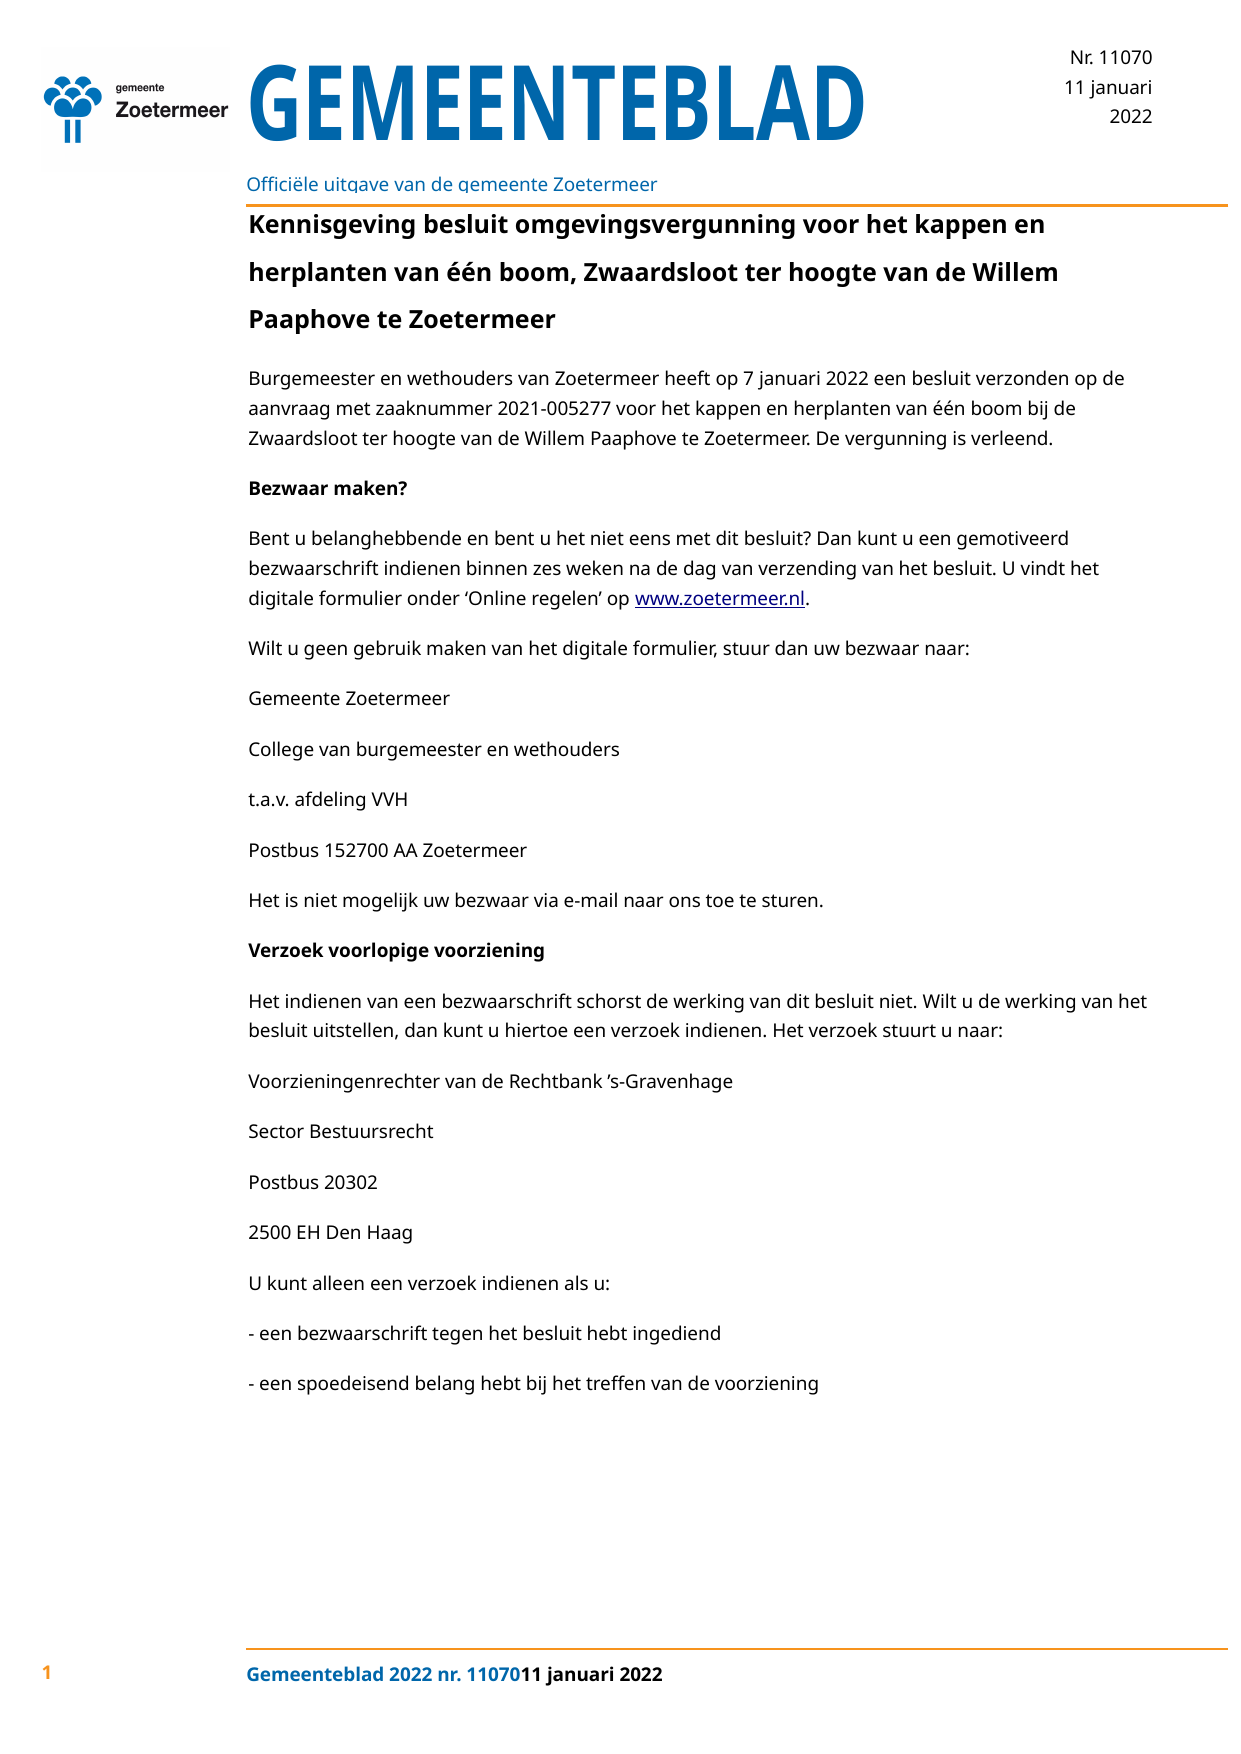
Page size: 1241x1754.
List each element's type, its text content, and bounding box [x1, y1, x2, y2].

text Postbus 152700 AA Zoetermeer [248, 837, 1152, 862]
text Het is niet mogelijk uw bezwaar via e-mail naar ons toe te sturen. [248, 887, 1152, 913]
text - een bezwaarschrift tegen het besluit hebt ingediend [248, 1320, 1152, 1346]
text Burgemeester en wethouders van Zoetermeer heeft op 7 januari 2022 een besluit verzonden op de aanvraag met zaaknummer 2021-005277 voor het kappen en herplanten van één boom bij de Zwaardsloot ter hoogte van de Willem Paaphove te Zoetermeer. De vergunning is verleend. [248, 366, 1152, 450]
picture [41, 47, 231, 172]
text College van burgemeester en wethouders [248, 736, 1152, 762]
text U kunt alleen een verzoek indienen als u: [248, 1270, 1152, 1295]
text 2500 EH Den Haag [248, 1219, 1152, 1245]
text Kennisgeving besluit omgevingsvergunning voor het kappen en herplanten van één boom, Zwaardsloot ter hoogte van de Willem Paaphove te Zoetermeer [248, 207, 1152, 336]
text Postbus 20302 [248, 1169, 1152, 1194]
text Verzoek voorlopige voorziening [248, 938, 1152, 963]
text Bezwaar maken? [248, 475, 1152, 501]
text - een spoedeisend belang hebt bij het treffen van de voorziening [248, 1371, 1152, 1396]
text Bent u belanghebbende en bent u het niet eens met dit besluit? Dan kunt u een gemotiveerd bezwaarschrift indienen binnen zes weken na de dag van verzending van het besluit. U vindt het digitale formulier onder ‘Online regelen’ op www.zoetermeer.nl. [248, 526, 1152, 610]
text t.a.v. afdeling VVH [248, 786, 1152, 812]
text Gemeente Zoetermeer [248, 686, 1152, 711]
text Wilt u geen gebruik maken van het digitale formulier, stuur dan uw bezwaar naar: [248, 635, 1152, 661]
text Voorzieningenrechter van de Rechtbank ’s-Gravenhage [248, 1068, 1152, 1094]
text Sector Bestuursrecht [248, 1118, 1152, 1144]
text Het indienen van een bezwaarschrift schorst de werking van dit besluit niet. Wilt u de werking van het besluit uitstellen, dan kunt u hiertoe een verzoek indienen. Het verzoek stuurt u naar: [248, 988, 1152, 1043]
